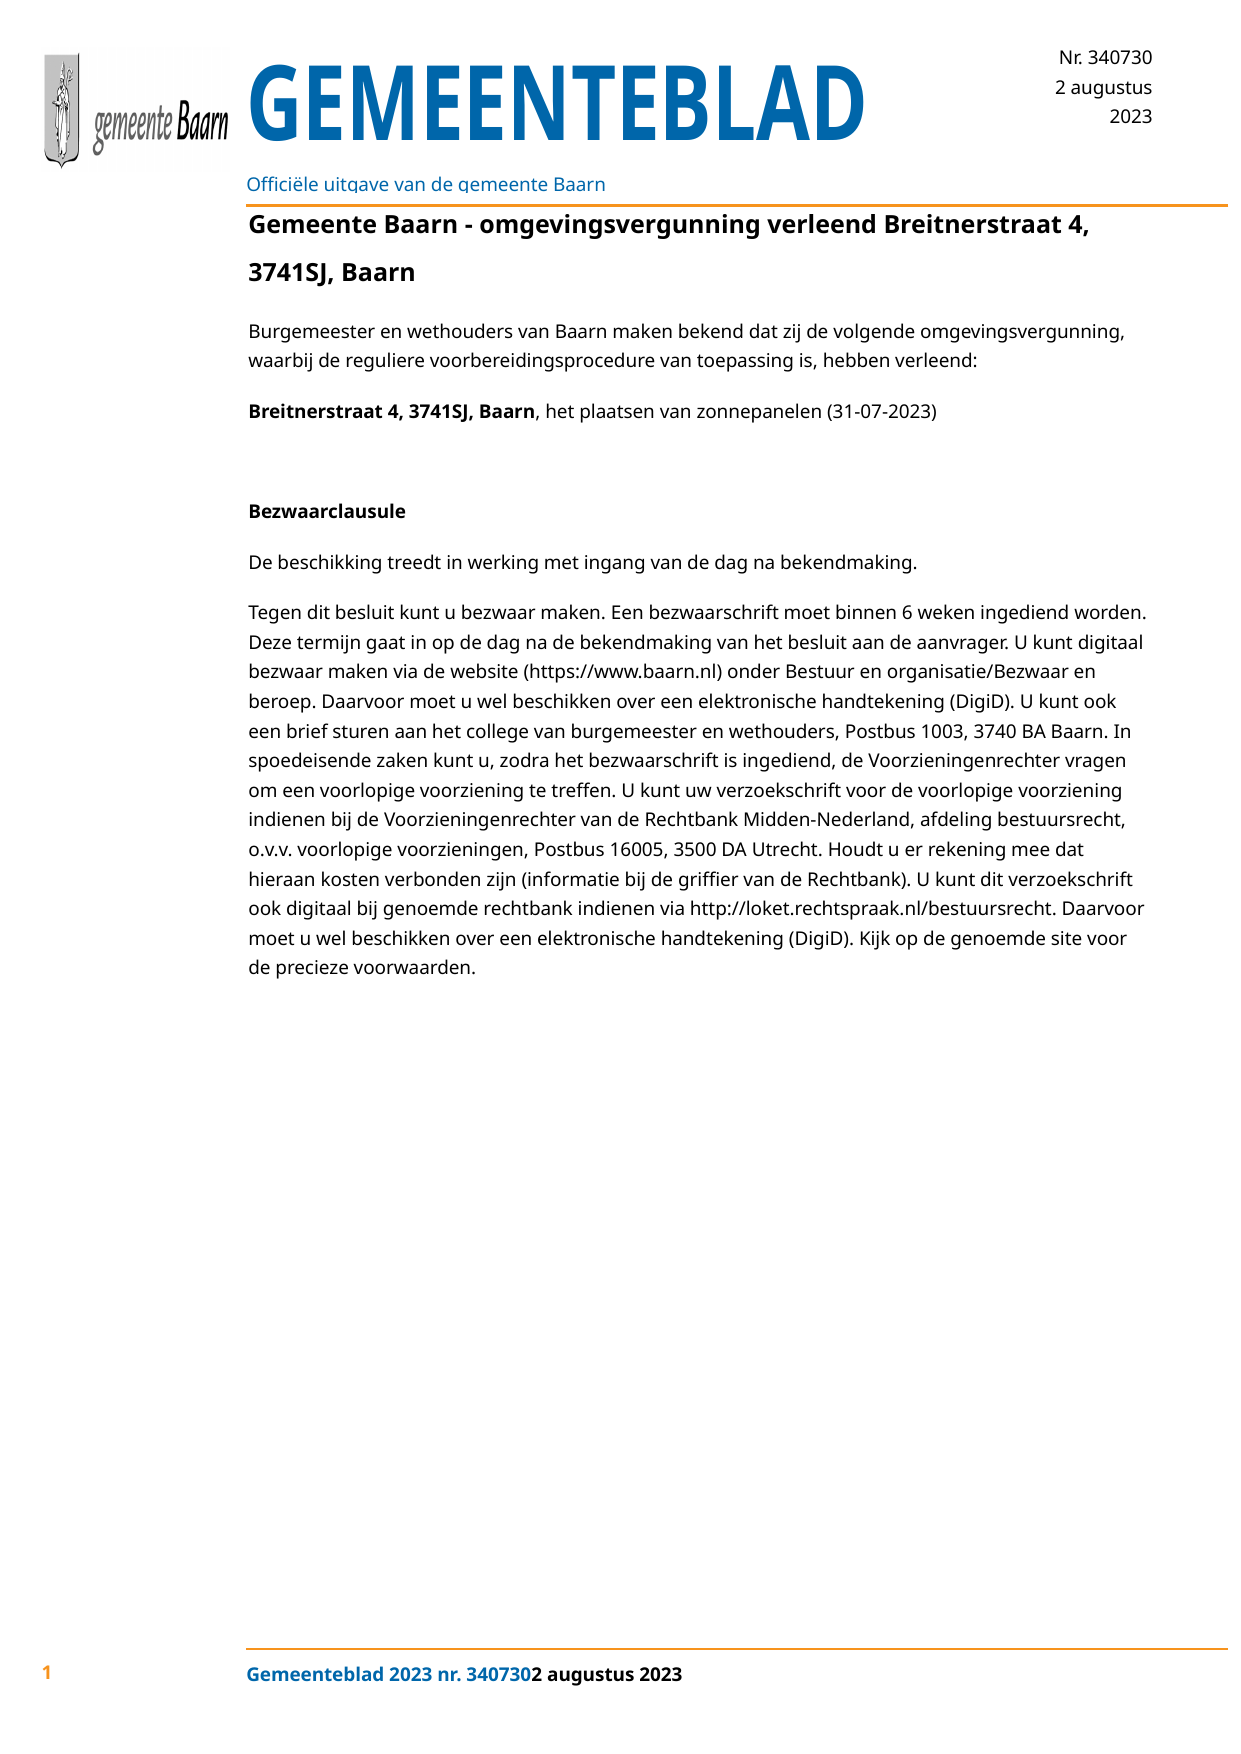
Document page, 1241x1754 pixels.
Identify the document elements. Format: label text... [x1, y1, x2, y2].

picture [41, 47, 231, 172]
text De beschikking treedt in werking met ingang van de dag na bekendmaking. [248, 549, 1152, 575]
text Tegen dit besluit kunt u bezwaar maken. Een bezwaarschrift moet binnen 6 weken ingediend worden. Deze termijn gaat in op de dag na de bekendmaking van het besluit aan de aanvrager. U kunt digitaal bezwaar maken via de website (https://www.baarn.nl) onder Bestuur en organisatie/Bezwaar en beroep. Daarvoor moet u wel beschikken over een elektronische handtekening (DigiD). U kunt ook een brief sturen aan het college van burgemeester en wethouders, Postbus 1003, 3740 BA Baarn. In spoedeisende zaken kunt u, zodra het bezwaarschrift is ingediend, de Voorzieningenrechter vragen om een voorlopige voorziening te treffen. U kunt uw verzoekschrift voor de voorlopige voorziening indienen bij de Voorzieningenrechter van de Rechtbank Midden-Nederland, afdeling bestuursrecht, o.v.v. voorlopige voorzieningen, Postbus 16005, 3500 DA Utrecht. Houdt u er rekening mee dat hieraan kosten verbonden zijn (informatie bij de griffier van de Rechtbank). U kunt dit verzoekschrift ook digitaal bij genoemde rechtbank indienen via http://loket.rechtspraak.nl/bestuursrecht. Daarvoor moet u wel beschikken over een elektronische handtekening (DigiD). Kijk op de genoemde site voor de precieze voorwaarden. [248, 599, 1152, 980]
text Bezwaarclausule [248, 499, 1152, 524]
text Burgemeester en wethouders van Baarn maken bekend dat zij de volgende omgevingsvergunning, waarbij de reguliere voorbereidingsprocedure van toepassing is, hebben verleend: [248, 318, 1152, 373]
text Gemeente Baarn - omgevingsvergunning verleend Breitnerstraat 4, 3741SJ, Baarn [248, 207, 1152, 288]
text Breitnerstraat 4, 3741SJ, Baarn, het plaatsen van zonnepanelen (31-07-2023) [248, 398, 1152, 424]
